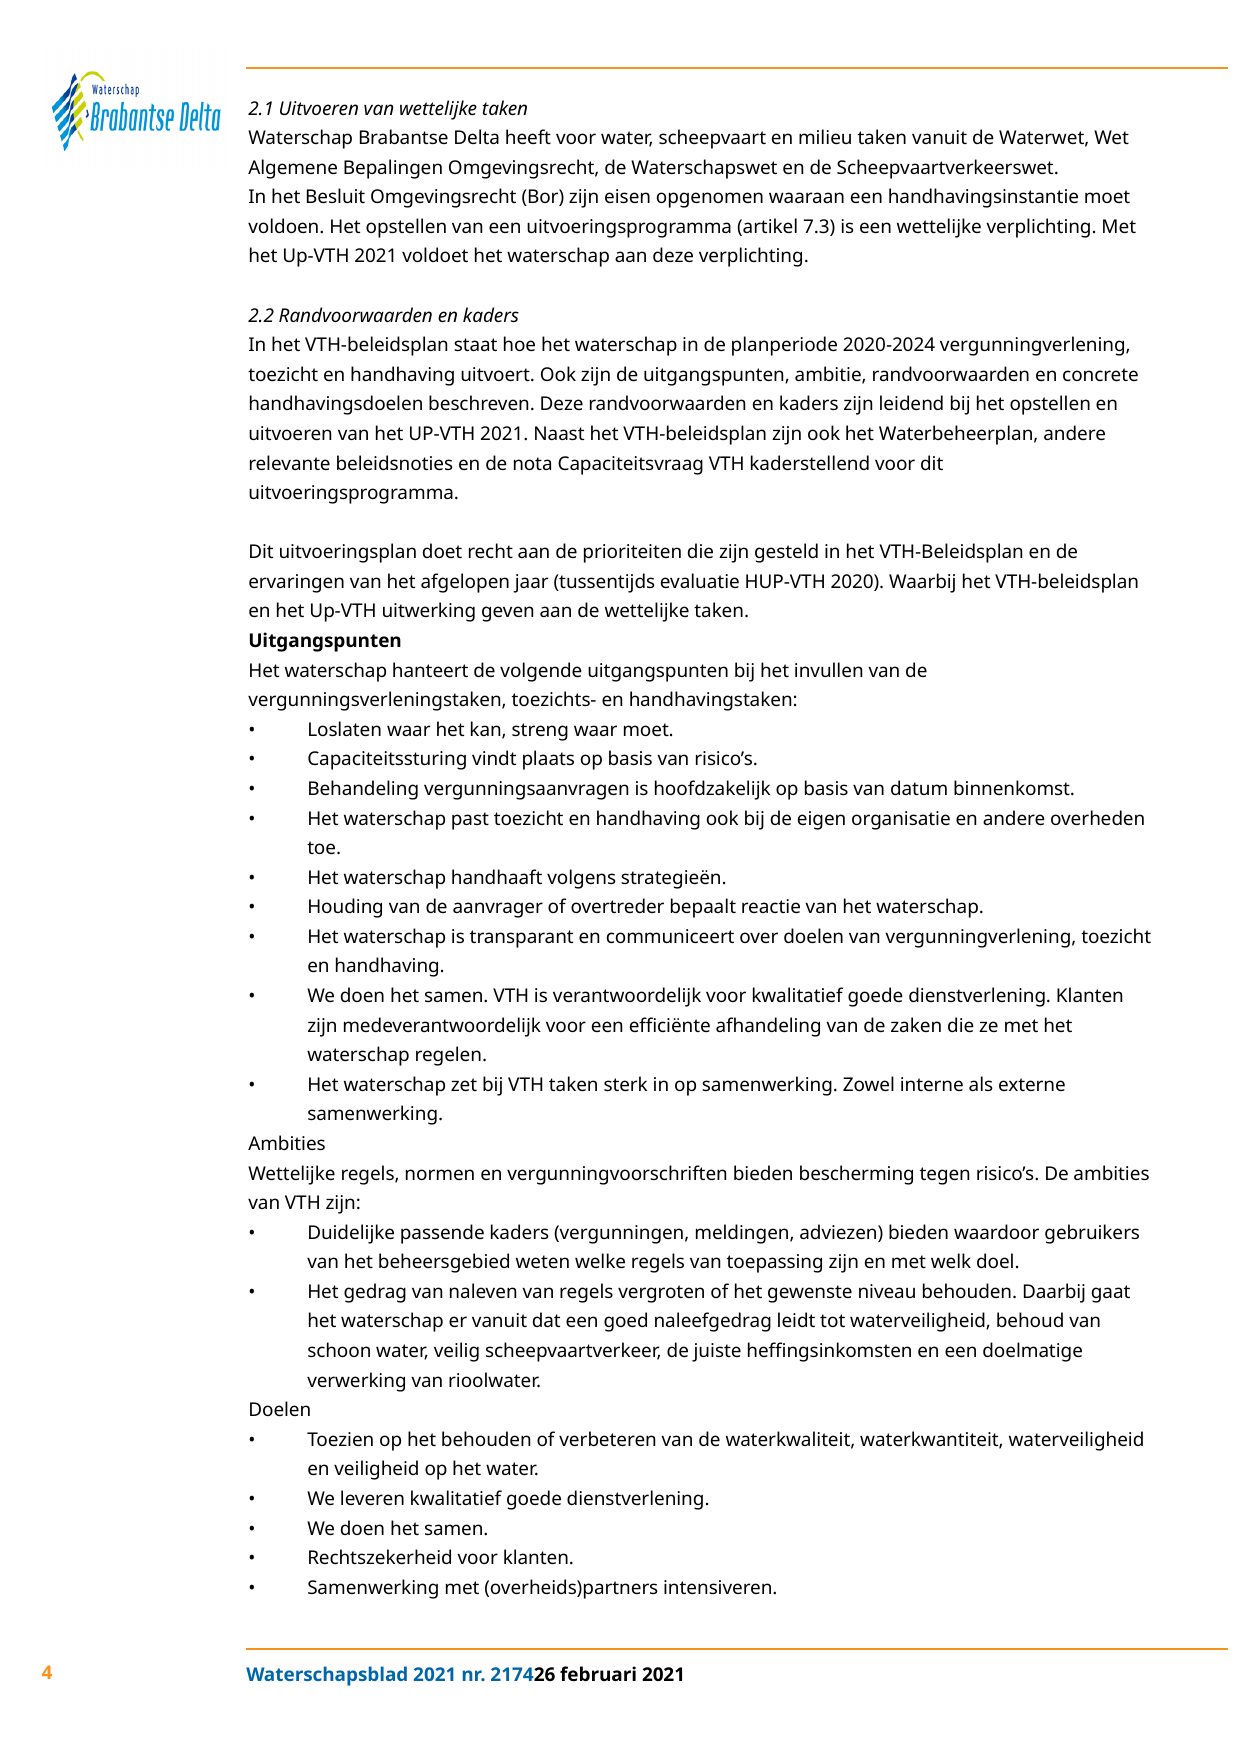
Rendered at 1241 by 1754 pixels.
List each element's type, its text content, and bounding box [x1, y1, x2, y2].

list Duidelijke passende kaders (vergunningen, meldingen, adviezen) bieden waardoor gebruikers van het beheersgebied weten welke regels van toepassing zijn en met welk doel. [248, 1219, 1152, 1274]
list Het waterschap handhaaft volgens strategieën. [248, 864, 1152, 890]
text In het Besluit Omgevingsrecht (Bor) zijn eisen opgenomen waaraan een handhavingsinstantie moet voldoen. Het opstellen van een uitvoeringsprogramma (artikel 7.3) is een wettelijke verplichting. Met het Up-VTH 2021 voldoet het waterschap aan deze verplichting. [248, 183, 1152, 268]
text Uitgangspunten [248, 627, 1152, 653]
list Houding van de aanvrager of overtreder bepaalt reactie van het waterschap. [248, 893, 1152, 919]
list We doen het samen. [248, 1515, 1152, 1541]
list Rechtszekerheid voor klanten. [248, 1544, 1152, 1570]
text In het VTH-beleidsplan staat hoe het waterschap in de planperiode 2020-2024 vergunningverlening, toezicht en handhaving uitvoert. Ook zijn de uitgangspunten, ambitie, randvoorwaarden en concrete handhavingsdoelen beschreven. Deze randvoorwaarden en kaders zijn leidend bij het opstellen en uitvoeren van het UP-VTH 2021. Naast het VTH-beleidsplan zijn ook het Waterbeheerplan, andere relevante beleidsnoties en de nota Capaciteitsvraag VTH kaderstellend voor dit uitvoeringsprogramma. [248, 331, 1152, 505]
list We doen het samen. VTH is verantwoordelijk voor kwalitatief goede dienstverlening. Klanten zijn medeverantwoordelijk voor een efficiënte afhandeling van de zaken die ze met het waterschap regelen. [248, 982, 1152, 1067]
list Toezien op het behouden of verbeteren van de waterkwaliteit, waterkwantiteit, waterveiligheid en veiligheid op het water. [248, 1426, 1152, 1481]
list Capaciteitssturing vindt plaats op basis van risico’s. [248, 746, 1152, 771]
list Het gedrag van naleven van regels vergroten of het gewenste niveau behouden. Daarbij gaat het waterschap er vanuit dat een goed naleefgedrag leidt tot waterveiligheid, behoud van schoon water, veilig scheepvaartverkeer, de juiste heffingsinkomsten en een doelmatige verwerking van rioolwater. [248, 1278, 1152, 1393]
text 2.1 Uitvoeren van wettelijke taken [248, 95, 1152, 121]
list We leveren kwalitatief goede dienstverlening. [248, 1485, 1152, 1511]
list Het waterschap zet bij VTH taken sterk in op samenwerking. Zowel interne als externe samenwerking. [248, 1071, 1152, 1126]
text Wettelijke regels, normen en vergunningvoorschriften bieden bescherming tegen risico’s. De ambities van VTH zijn: [248, 1160, 1152, 1215]
picture [41, 47, 231, 172]
text Waterschap Brabantse Delta heeft voor water, scheepvaart en milieu taken vanuit de Waterwet, Wet Algemene Bepalingen Omgevingsrecht, de Waterschapswet en de Scheepvaartverkeerswet. [248, 124, 1152, 180]
list Behandeling vergunningsaanvragen is hoofdzakelijk op basis van datum binnenkomst. [248, 775, 1152, 801]
list Het waterschap past toezicht en handhaving ook bij de eigen organisatie en andere overheden toe. [248, 805, 1152, 860]
text Ambities [248, 1130, 1152, 1156]
text 2.2 Randvoorwaarden en kaders [248, 302, 1152, 328]
list Het waterschap is transparant en communiceert over doelen van vergunningverlening, toezicht en handhaving. [248, 923, 1152, 978]
text Het waterschap hanteert de volgende uitgangspunten bij het invullen van de vergunningsverleningstaken, toezichts- en handhavingstaken: [248, 657, 1152, 712]
list Samenwerking met (overheids)partners intensiveren. [248, 1574, 1152, 1600]
text Dit uitvoeringsplan doet recht aan de prioriteiten die zijn gesteld in het VTH-Beleidsplan en de ervaringen van het afgelopen jaar (tussentijds evaluatie HUP-VTH 2020). Waarbij het VTH-beleidsplan en het Up-VTH uitwerking geven aan de wettelijke taken. [248, 538, 1152, 623]
list Loslaten waar het kan, streng waar moet. [248, 716, 1152, 742]
text Doelen [248, 1396, 1152, 1422]
